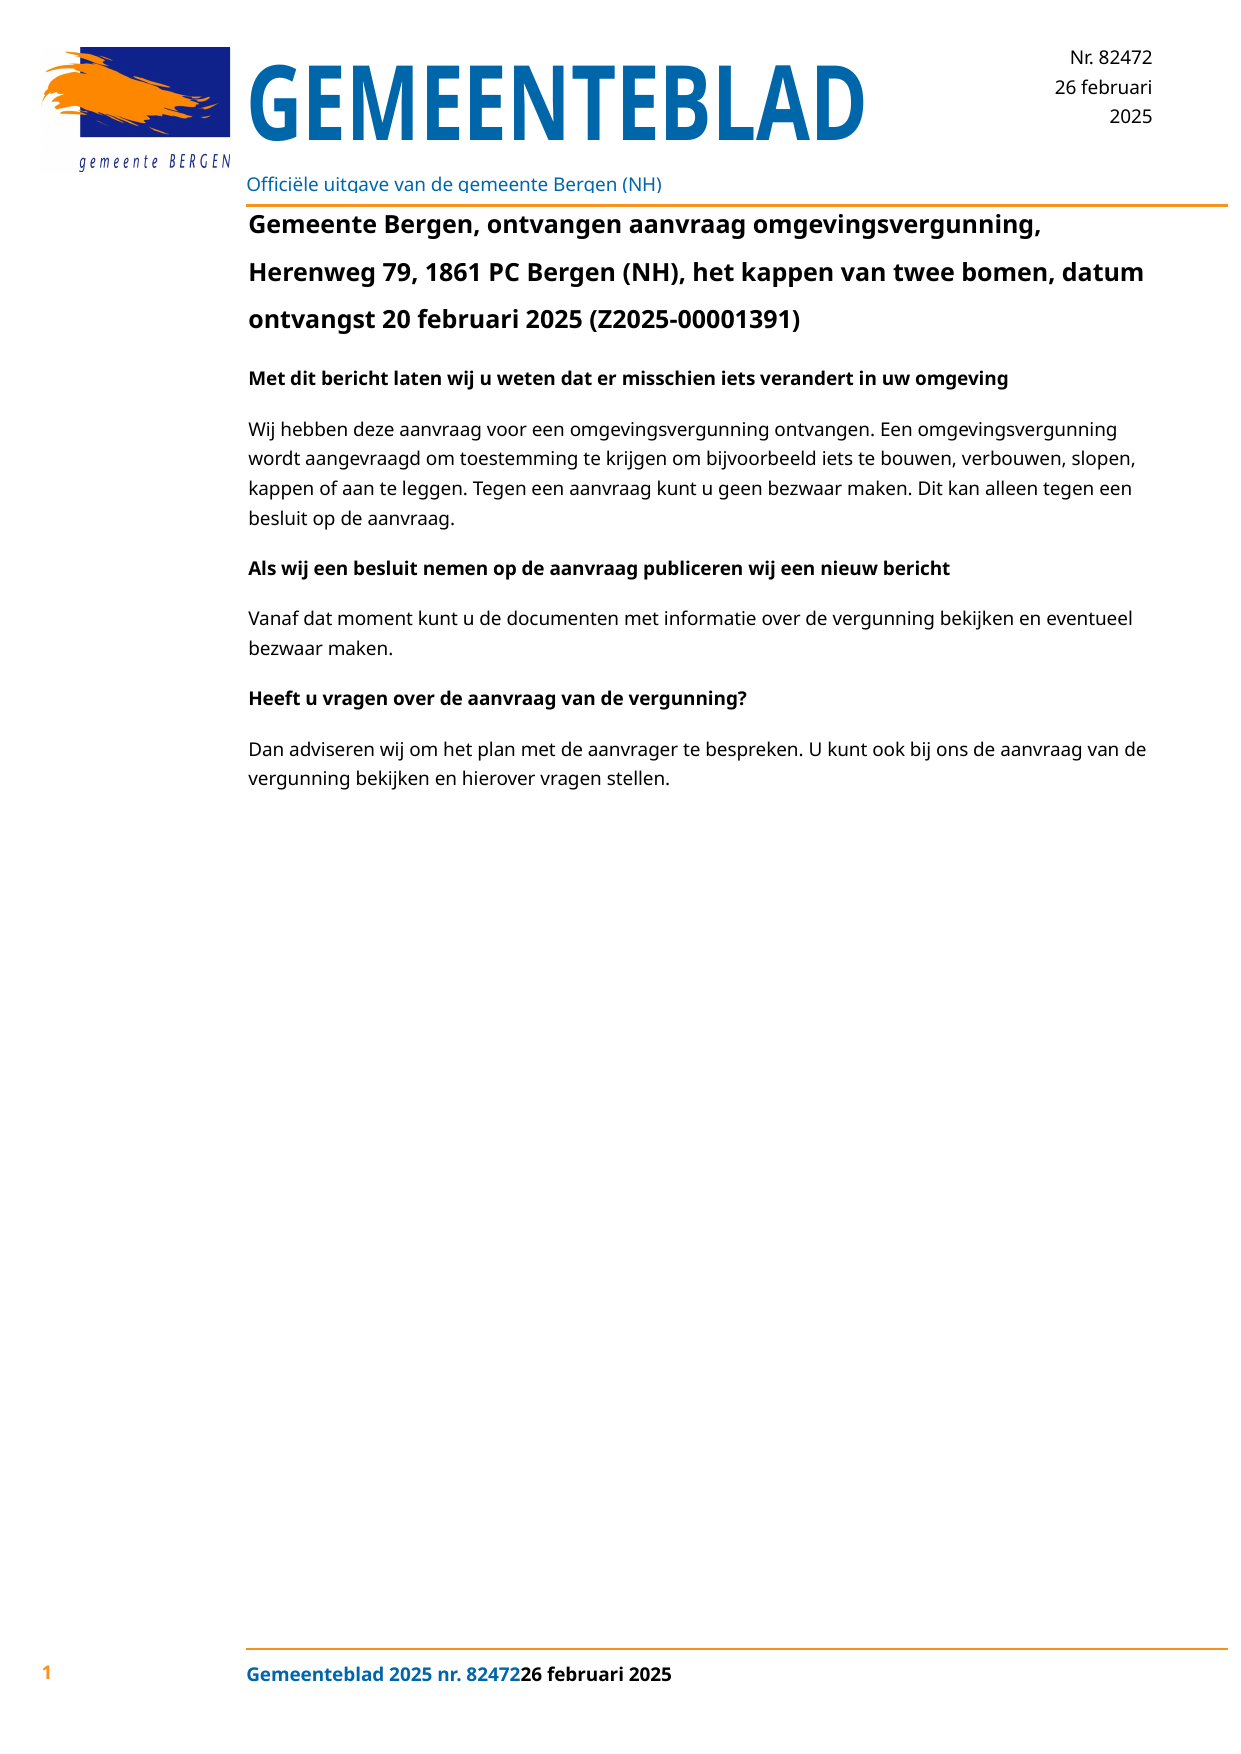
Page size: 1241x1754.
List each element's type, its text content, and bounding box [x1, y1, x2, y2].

text Met dit bericht laten wij u weten dat er misschien iets verandert in uw omgeving [248, 366, 1152, 391]
text Dan adviseren wij om het plan met de aanvrager te bespreken. U kunt ook bij ons de aanvraag van de vergunning bekijken en hierover vragen stellen. [248, 736, 1152, 791]
text Als wij een besluit nemen op de aanvraag publiceren wij een nieuw bericht [248, 555, 1152, 581]
text Gemeente Bergen, ontvangen aanvraag omgevingsvergunning, Herenweg 79, 1861 PC Bergen (NH), het kappen van twee bomen, datum ontvangst 20 februari 2025 (Z2025-00001391) [248, 207, 1152, 336]
text Heeft u vragen over de aanvraag van de vergunning? [248, 686, 1152, 711]
text Vanaf dat moment kunt u de documenten met informatie over de vergunning bekijken en eventueel bezwaar maken. [248, 606, 1152, 661]
text Wij hebben deze aanvraag voor een omgevingsvergunning ontvangen. Een omgevingsvergunning wordt aangevraagd om toestemming te krijgen om bijvoorbeeld iets te bouwen, verbouwen, slopen, kappen of aan te leggen. Tegen een aanvraag kunt u geen bezwaar maken. Dit kan alleen tegen een besluit op de aanvraag. [248, 416, 1152, 530]
picture [41, 47, 231, 172]
